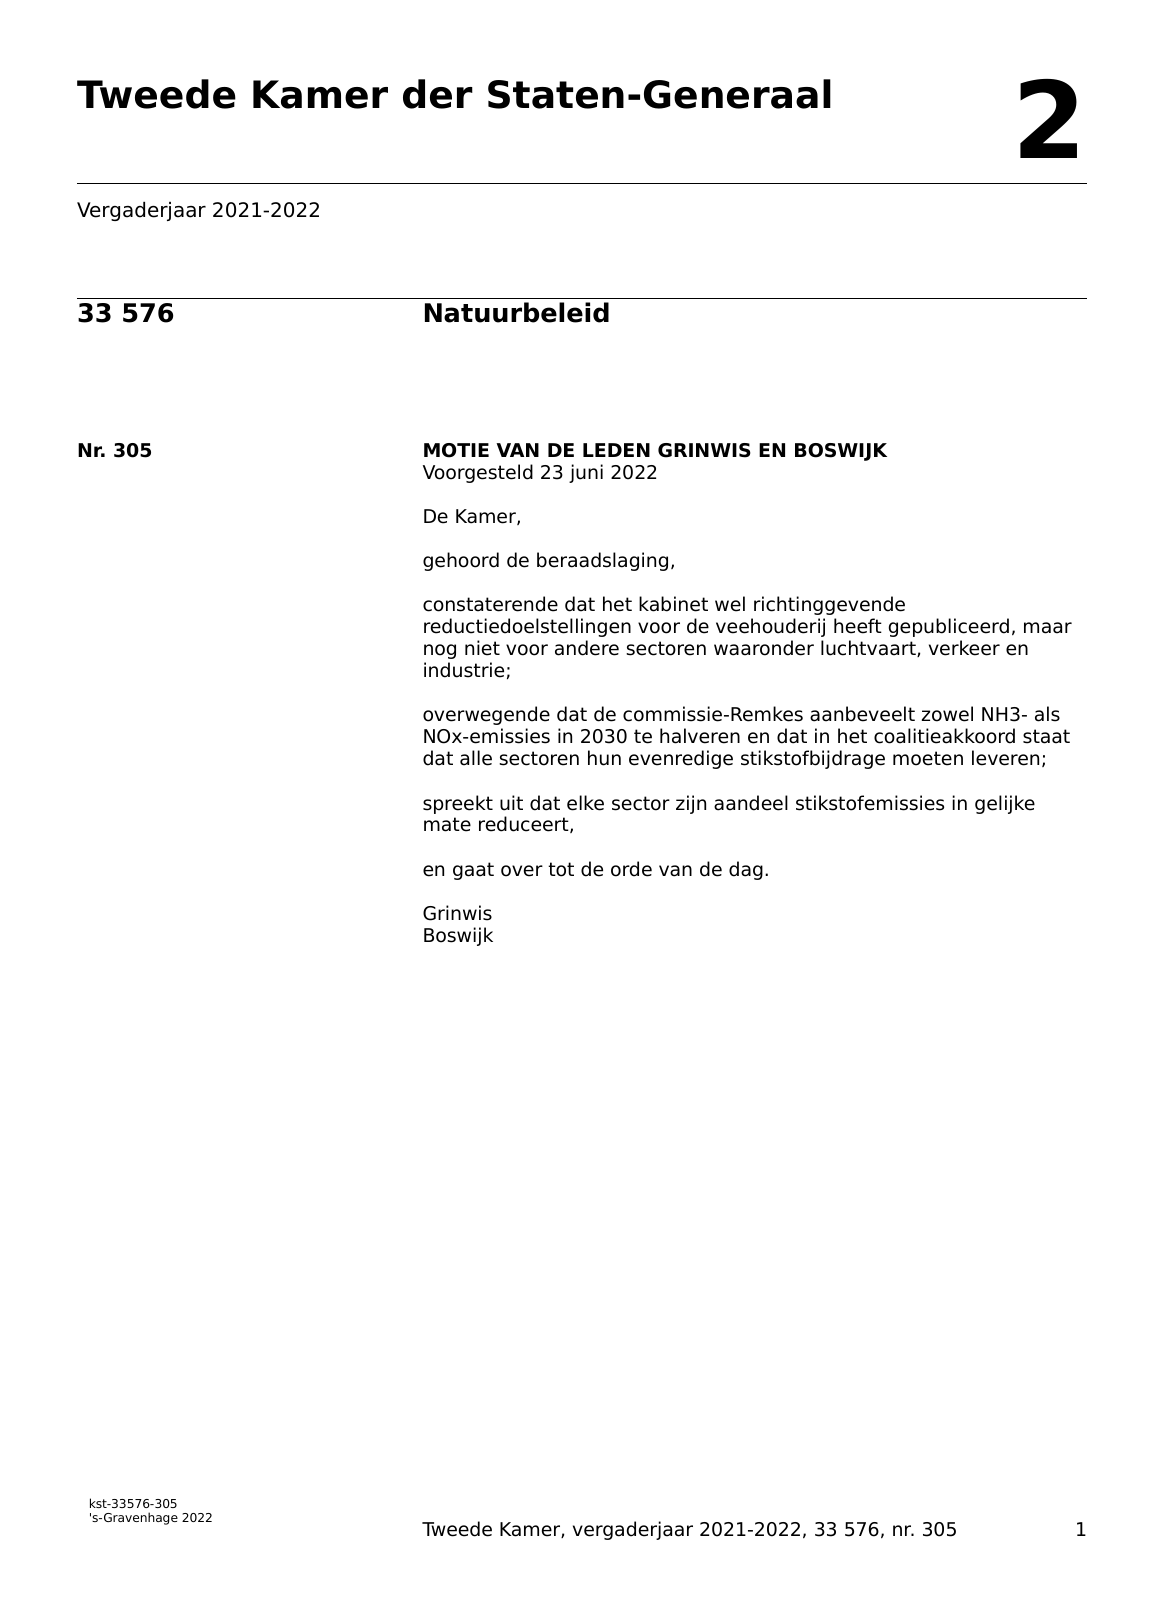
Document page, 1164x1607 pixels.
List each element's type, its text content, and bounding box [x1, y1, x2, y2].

text constaterende dat het kabinet wel richtinggevende reductiedoelstellingen voor de veehouderij heeft gepubliceerd, maar nog niet voor andere sectoren waaronder luchtvaart, verkeer en industrie; [422, 594, 1087, 682]
table_header Tweede Kamer der Staten-Generaal [77, 59, 886, 183]
text Grinwis [422, 903, 1087, 925]
table_cell Vergaderjaar 2021-2022 [77, 184, 1087, 298]
text Boswijk [422, 925, 1087, 947]
text gehoord de beraadslaging, [422, 550, 1087, 572]
text 's-Gravenhage 2022 [88, 1511, 323, 1525]
text spreekt uit dat elke sector zijn aandeel stikstofemissies in gelijke mate reduceert, [422, 792, 1087, 836]
text overwegende dat de commissie-Remkes aanbeveelt zowel NH3- als NOx-emissies in 2030 te halveren en dat in het coalitieakkoord staat dat alle sectoren hun evenredige stikstofbijdrage moeten leveren; [422, 704, 1087, 770]
text De Kamer, [422, 506, 1087, 528]
text kst-33576-305 [88, 1497, 323, 1511]
subtitle Nr. 305 MOTIE VAN DE LEDEN GRINWIS EN BOSWIJK [77, 440, 1087, 462]
text en gaat over tot de orde van de dag. [422, 858, 1087, 881]
table_header 2 [886, 59, 1087, 183]
text Voorgesteld 23 juni 2022 [422, 462, 1087, 484]
subtitle 33 576 Natuurbeleid [77, 299, 1087, 329]
